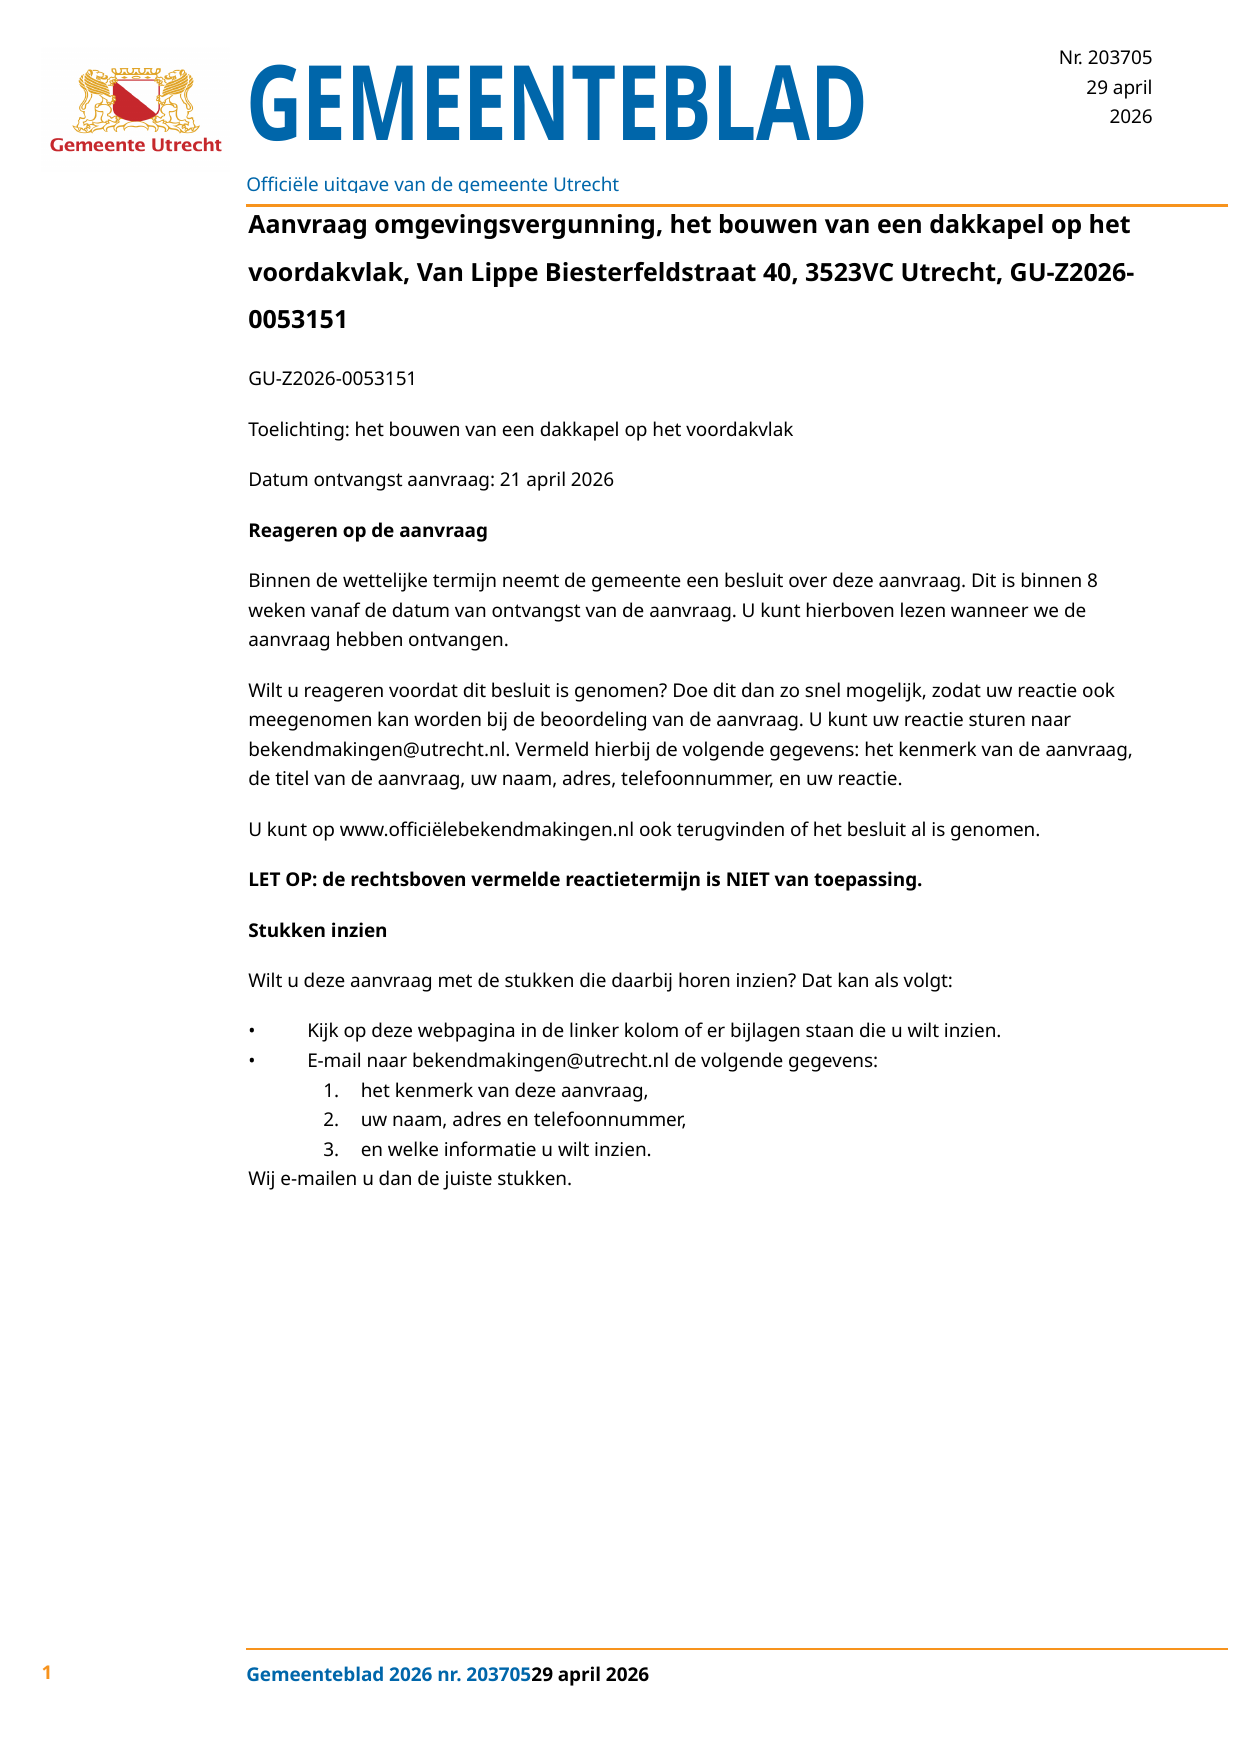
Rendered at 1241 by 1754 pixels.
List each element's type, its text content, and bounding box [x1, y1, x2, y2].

picture [41, 47, 231, 172]
list het kenmerk van deze aanvraag, [323, 1077, 1152, 1102]
text Binnen de wettelijke termijn neemt de gemeente een besluit over deze aanvraag. Dit is binnen 8 weken vanaf de datum van ontvangst van de aanvraag. U kunt hierboven lezen wanneer we de aanvraag hebben ontvangen. [248, 567, 1152, 652]
text Stukken inzien [248, 917, 1152, 942]
text Wilt u deze aanvraag met de stukken die daarbij horen inzien? Dat kan als volgt: [248, 967, 1152, 993]
text LET OP: de rechtsboven vermelde reactietermijn is NIET van toepassing. [248, 866, 1152, 892]
text Wij e-mailen u dan de juiste stukken. [248, 1166, 1152, 1191]
list uw naam, adres en telefoonnummer, [323, 1106, 1152, 1132]
text U kunt op www.officiëlebekendmakingen.nl ook terugvinden of het besluit al is genomen. [248, 816, 1152, 842]
text Toelichting: het bouwen van een dakkapel op het voordakvlak [248, 416, 1152, 442]
list Kijk op deze webpagina in de linker kolom of er bijlagen staan die u wilt inzien. [248, 1018, 1152, 1043]
text Reageren op de aanvraag [248, 517, 1152, 542]
text Wilt u reageren voordat dit besluit is genomen? Doe dit dan zo snel mogelijk, zodat uw reactie ook meegenomen kan worden bij de beoordeling van de aanvraag. U kunt uw reactie sturen naar bekendmakingen@utrecht.nl. Vermeld hierbij de volgende gegevens: het kenmerk van de aanvraag, de titel van de aanvraag, uw naam, adres, telefoonnummer, en uw reactie. [248, 677, 1152, 791]
text Datum ontvangst aanvraag: 21 april 2026 [248, 466, 1152, 492]
text Aanvraag omgevingsvergunning, het bouwen van een dakkapel op het voordakvlak, Van Lippe Biesterfeldstraat 40, 3523VC Utrecht, GU-Z2026-0053151 [248, 207, 1152, 336]
list en welke informatie u wilt inzien. [323, 1136, 1152, 1162]
list E-mail naar bekendmakingen@utrecht.nl de volgende gegevens: [248, 1047, 1152, 1073]
text GU-Z2026-0053151 [248, 366, 1152, 391]
